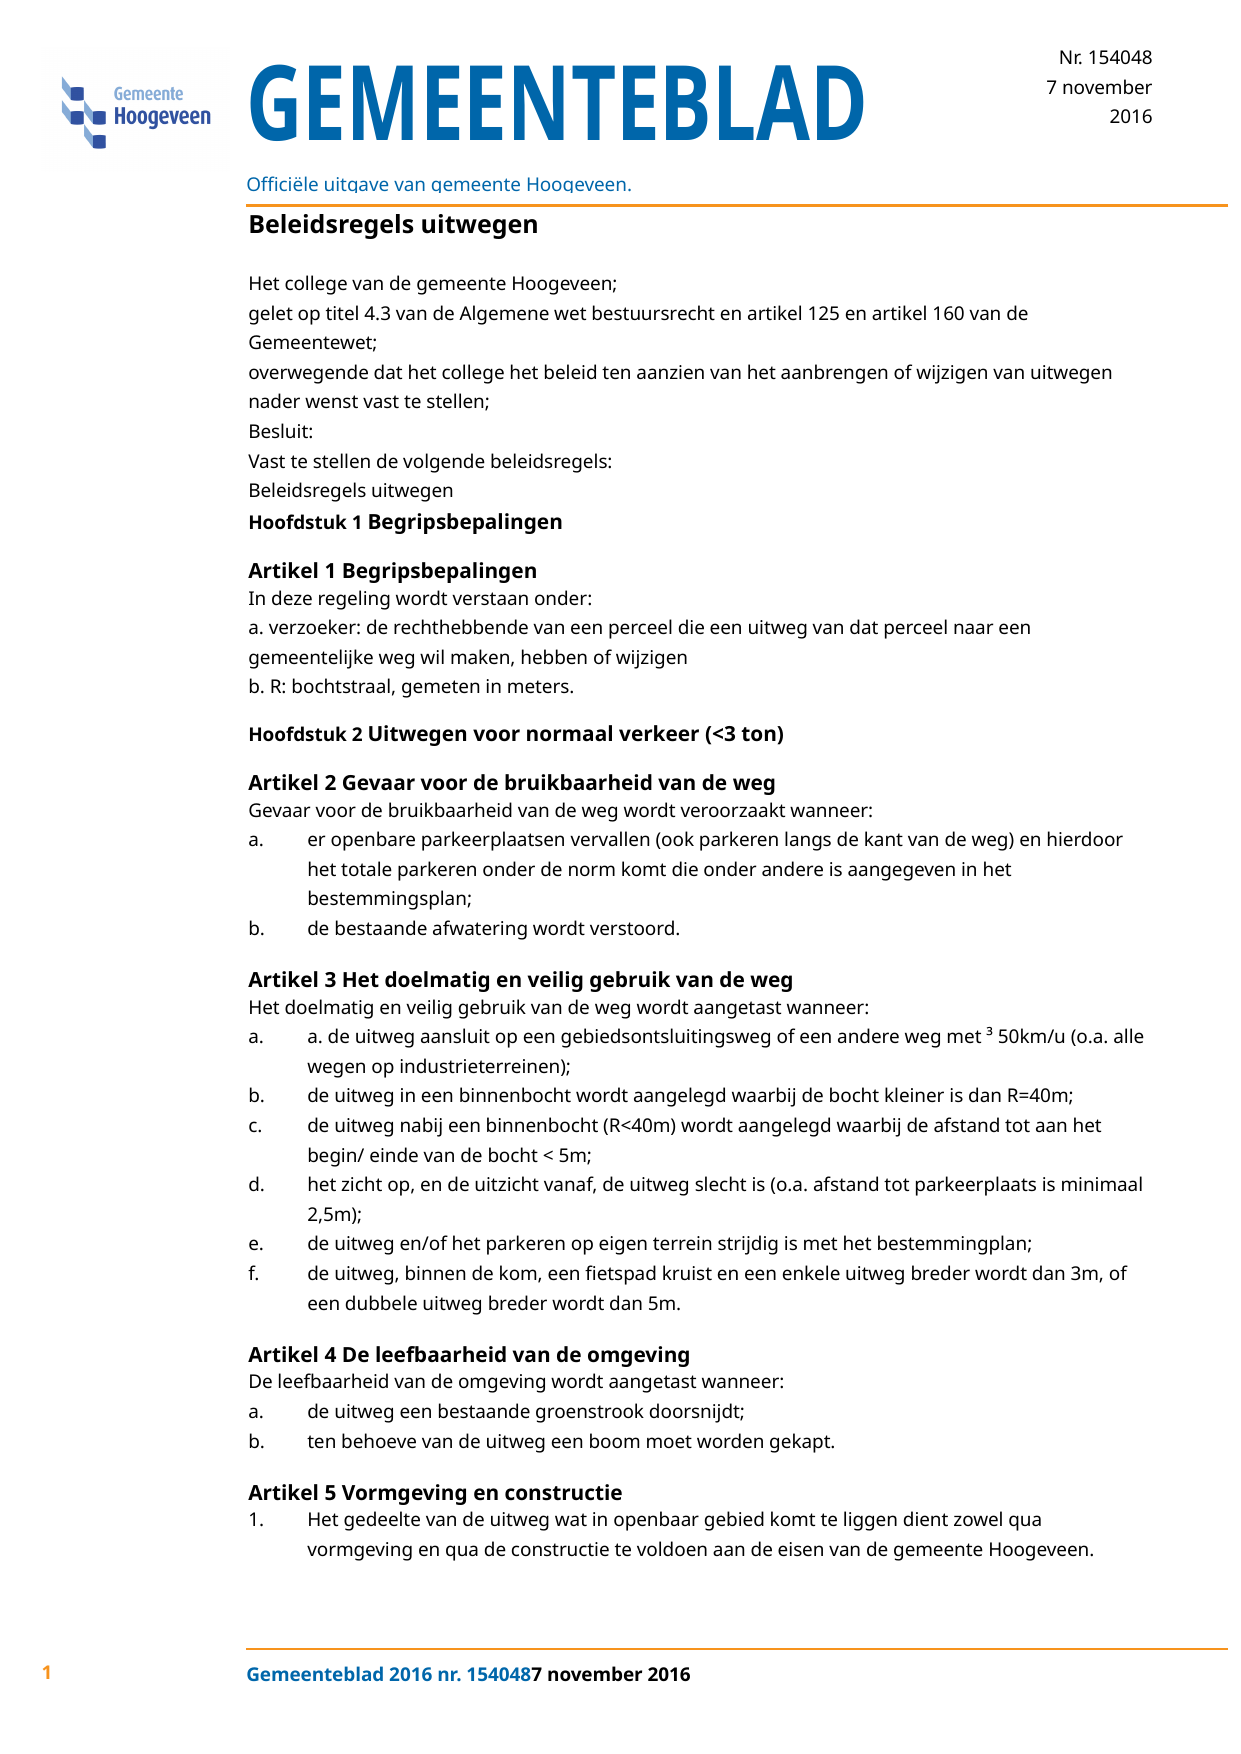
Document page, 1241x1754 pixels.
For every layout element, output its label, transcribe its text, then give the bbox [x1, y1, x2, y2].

list de uitweg in een binnenbocht wordt aangelegd waarbij de bocht kleiner is dan R=40m; [248, 1083, 1152, 1108]
text Het college van de gemeente Hoogeveen; [248, 270, 1152, 296]
text Artikel 4 De leefbaarheid van de omgeving [248, 1340, 1152, 1369]
list de uitweg nabij een binnenbocht (R<40m) wordt aangelegd waarbij de afstand tot aan het begin/ einde van de bocht < 5m; [248, 1112, 1152, 1168]
list Het gedeelte van de uitweg wat in openbaar gebied komt te liggen dient zowel qua vormgeving en qua de constructie te voldoen aan de eisen van de gemeente Hoogeveen. [248, 1507, 1152, 1562]
text overwegende dat het college het beleid ten aanzien van het aanbrengen of wijzigen van uitwegen nader wenst vast te stellen; [248, 359, 1152, 414]
list de uitweg en/of het parkeren op eigen terrein strijdig is met het bestemmingplan; [248, 1231, 1152, 1256]
list de uitweg een bestaande groenstrook doorsnijdt; [248, 1398, 1152, 1424]
text Gevaar voor de bruikbaarheid van de weg wordt veroorzaakt wanneer: [248, 797, 1152, 822]
text Beleidsregels uitwegen [248, 477, 1152, 503]
text Hoofdstuk 1 Begripsbepalingen [248, 507, 1152, 535]
text Vast te stellen de volgende beleidsregels: [248, 448, 1152, 473]
text Hoofdstuk 2 Uitwegen voor normaal verkeer (<3 ton) [248, 719, 1152, 747]
text De leefbaarheid van de omgeving wordt aangetast wanneer: [248, 1369, 1152, 1394]
list de uitweg, binnen de kom, een fietspad kruist en een enkele uitweg breder wordt dan 3m, of een dubbele uitweg breder wordt dan 5m. [248, 1260, 1152, 1316]
text Artikel 1 Begripsbepalingen [248, 556, 1152, 585]
text gelet op titel 4.3 van de Algemene wet bestuursrecht en artikel 125 en artikel 160 van de Gemeentewet; [248, 300, 1152, 355]
list het zicht op, en de uitzicht vanaf, de uitweg slecht is (o.a. afstand tot parkeerplaats is minimaal 2,5m); [248, 1171, 1152, 1227]
list ten behoeve van de uitweg een boom moet worden gekapt. [248, 1428, 1152, 1453]
list de bestaande afwatering wordt verstoord. [248, 915, 1152, 941]
text a. verzoeker: de rechthebbende van een perceel die een uitweg van dat perceel naar een gemeentelijke weg wil maken, hebben of wijzigen [248, 614, 1152, 669]
text Artikel 5 Vormgeving en constructie [248, 1478, 1152, 1507]
text In deze regeling wordt verstaan onder: [248, 585, 1152, 610]
text Artikel 3 Het doelmatig en veilig gebruik van de weg [248, 966, 1152, 994]
list a. de uitweg aansluit op een gebiedsontsluitingsweg of een andere weg met ³ 50km/u (o.a. alle wegen op industrieterreinen); [248, 1023, 1152, 1079]
text Beleidsregels uitwegen [248, 207, 1152, 241]
picture [41, 47, 231, 172]
list er openbare parkeerplaatsen vervallen (ook parkeren langs de kant van de weg) en hierdoor het totale parkeren onder de norm komt die onder andere is aangegeven in het bestemmingsplan; [248, 826, 1152, 911]
text Artikel 2 Gevaar voor de bruikbaarheid van de weg [248, 768, 1152, 797]
text b. R: bochtstraal, gemeten in meters. [248, 673, 1152, 699]
text Besluit: [248, 418, 1152, 444]
text Het doelmatig en veilig gebruik van de weg wordt aangetast wanneer: [248, 994, 1152, 1020]
